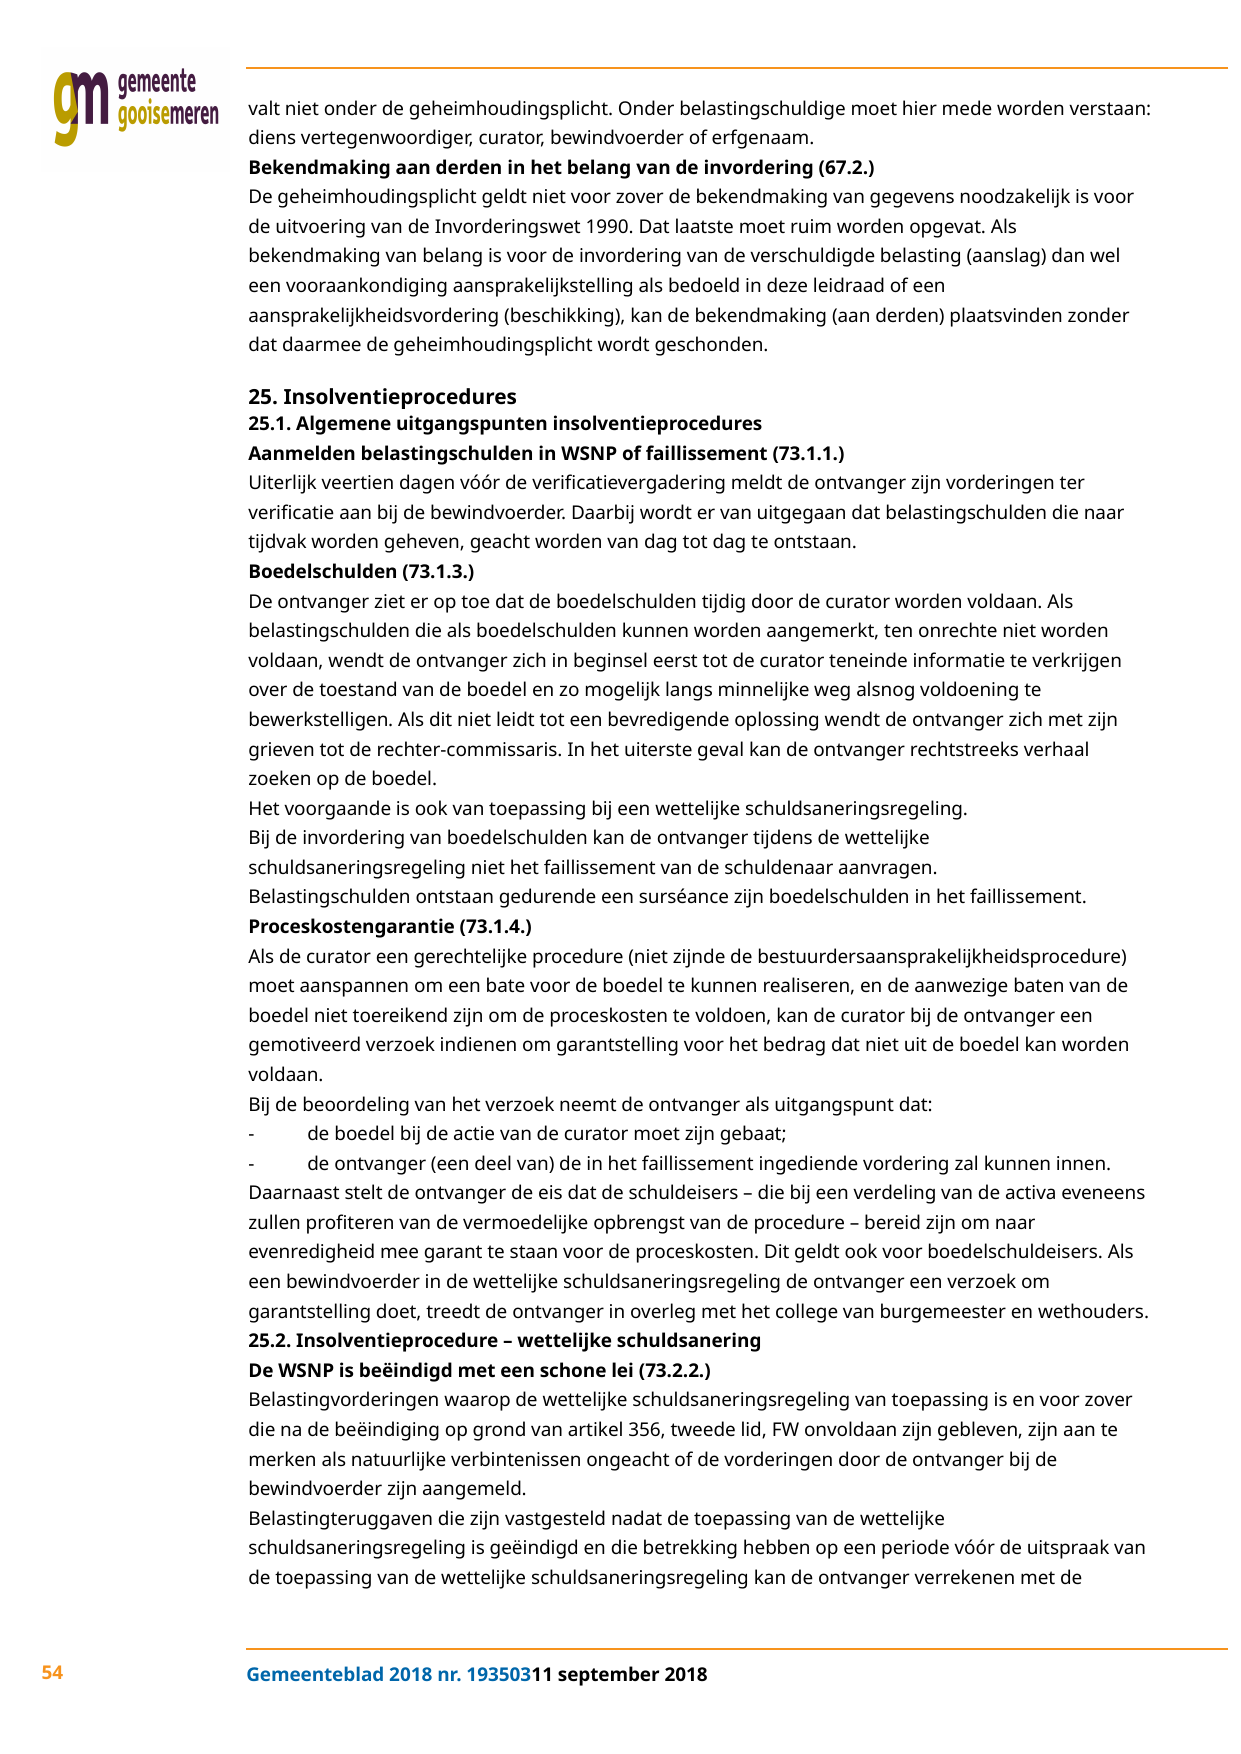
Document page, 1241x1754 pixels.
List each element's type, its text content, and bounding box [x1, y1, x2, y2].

text De WSNP is beëindigd met een schone lei (73.2.2.) [248, 1357, 1152, 1383]
text De geheimhoudingsplicht geldt niet voor zover de bekendmaking van gegevens noodzakelijk is voor de uitvoering van de Invorderingswet 1990. Dat laatste moet ruim worden opgevat. Als bekendmaking van belang is voor de invordering van de verschuldigde belasting (aanslag) dan wel een vooraankondiging aansprakelijkstelling als bedoeld in deze leidraad of een aansprakelijkheidsvordering (beschikking), kan de bekendmaking (aan derden) plaatsvinden zonder dat daarmee de geheimhoudingsplicht wordt geschonden. [248, 183, 1152, 357]
text 25.1. Algemene uitgangspunten insolventieprocedures [248, 410, 1152, 436]
text Als de curator een gerechtelijke procedure (niet zijnde de bestuurdersaansprakelijkheidsprocedure) moet aanspannen om een bate voor de boedel te kunnen realiseren, en de aanwezige baten van de boedel niet toereikend zijn om de proceskosten te voldoen, kan de curator bij de ontvanger een gemotiveerd verzoek indienen om garantstelling voor het bedrag dat niet uit de boedel kan worden voldaan. [248, 943, 1152, 1087]
text Aanmelden belastingschulden in WSNP of faillissement (73.1.1.) [248, 440, 1152, 466]
text Daarnaast stelt de ontvanger de eis dat de schuldeisers – die bij een verdeling van de activa eveneens zullen profiteren van de vermoedelijke opbrengst van de procedure – bereid zijn om naar evenredigheid mee garant te staan voor de proceskosten. Dit geldt ook voor boedelschuldeisers. Als een bewindvoerder in de wettelijke schuldsaneringsregeling de ontvanger een verzoek om garantstelling doet, treedt de ontvanger in overleg met het college van burgemeester en wethouders. [248, 1179, 1152, 1323]
list de ontvanger (een deel van) de in het faillissement ingediende vordering zal kunnen innen. [248, 1150, 1152, 1176]
text De ontvanger ziet er op toe dat de boedelschulden tijdig door de curator worden voldaan. Als belastingschulden die als boedelschulden kunnen worden aangemerkt, ten onrechte niet worden voldaan, wendt de ontvanger zich in beginsel eerst tot de curator teneinde informatie te verkrijgen over de toestand van de boedel en zo mogelijk langs minnelijke weg alsnog voldoening te bewerkstelligen. Als dit niet leidt tot een bevredigende oplossing wendt de ontvanger zich met zijn grieven tot de rechter-commissaris. In het uiterste geval kan de ontvanger rechtstreeks verhaal zoeken op de boedel. [248, 588, 1152, 791]
picture [41, 47, 231, 172]
text Bekendmaking aan derden in het belang van de invordering (67.2.) [248, 154, 1152, 180]
text Bij de beoordeling van het verzoek neemt de ontvanger als uitgangspunt dat: [248, 1091, 1152, 1116]
text Uiterlijk veertien dagen vóór de verificatievergadering meldt de ontvanger zijn vorderingen ter verificatie aan bij de bewindvoerder. Daarbij wordt er van uitgegaan dat belastingschulden die naar tijdvak worden geheven, geacht worden van dag tot dag te ontstaan. [248, 469, 1152, 554]
text valt niet onder de geheimhoudingsplicht. Onder belastingschuldige moet hier mede worden verstaan: diens vertegenwoordiger, curator, bewindvoerder of erfgenaam. [248, 95, 1152, 150]
list de boedel bij de actie van de curator moet zijn gebaat; [248, 1120, 1152, 1146]
text Boedelschulden (73.1.3.) [248, 558, 1152, 584]
text Bij de invordering van boedelschulden kan de ontvanger tijdens de wettelijke schuldsaneringsregeling niet het faillissement van de schuldenaar aanvragen. [248, 824, 1152, 880]
text 25.2. Insolventieprocedure – wettelijke schuldsanering [248, 1327, 1152, 1353]
text 25. Insolventieprocedures [248, 382, 1152, 410]
text Belastingschulden ontstaan gedurende een surséance zijn boedelschulden in het faillissement. [248, 884, 1152, 909]
text Proceskostengarantie (73.1.4.) [248, 913, 1152, 939]
text Belastingteruggaven die zijn vastgesteld nadat de toepassing van de wettelijke schuldsaneringsregeling is geëindigd en die betrekking hebben op een periode vóór de uitspraak van de toepassing van de wettelijke schuldsaneringsregeling kan de ontvanger verrekenen met de [248, 1505, 1152, 1590]
text Belastingvorderingen waarop de wettelijke schuldsaneringsregeling van toepassing is en voor zover die na de beëindiging op grond van artikel 356, tweede lid, FW onvoldaan zijn gebleven, zijn aan te merken als natuurlijke verbintenissen ongeacht of de vorderingen door de ontvanger bij de bewindvoerder zijn aangemeld. [248, 1387, 1152, 1501]
text Het voorgaande is ook van toepassing bij een wettelijke schuldsaneringsregeling. [248, 795, 1152, 821]
